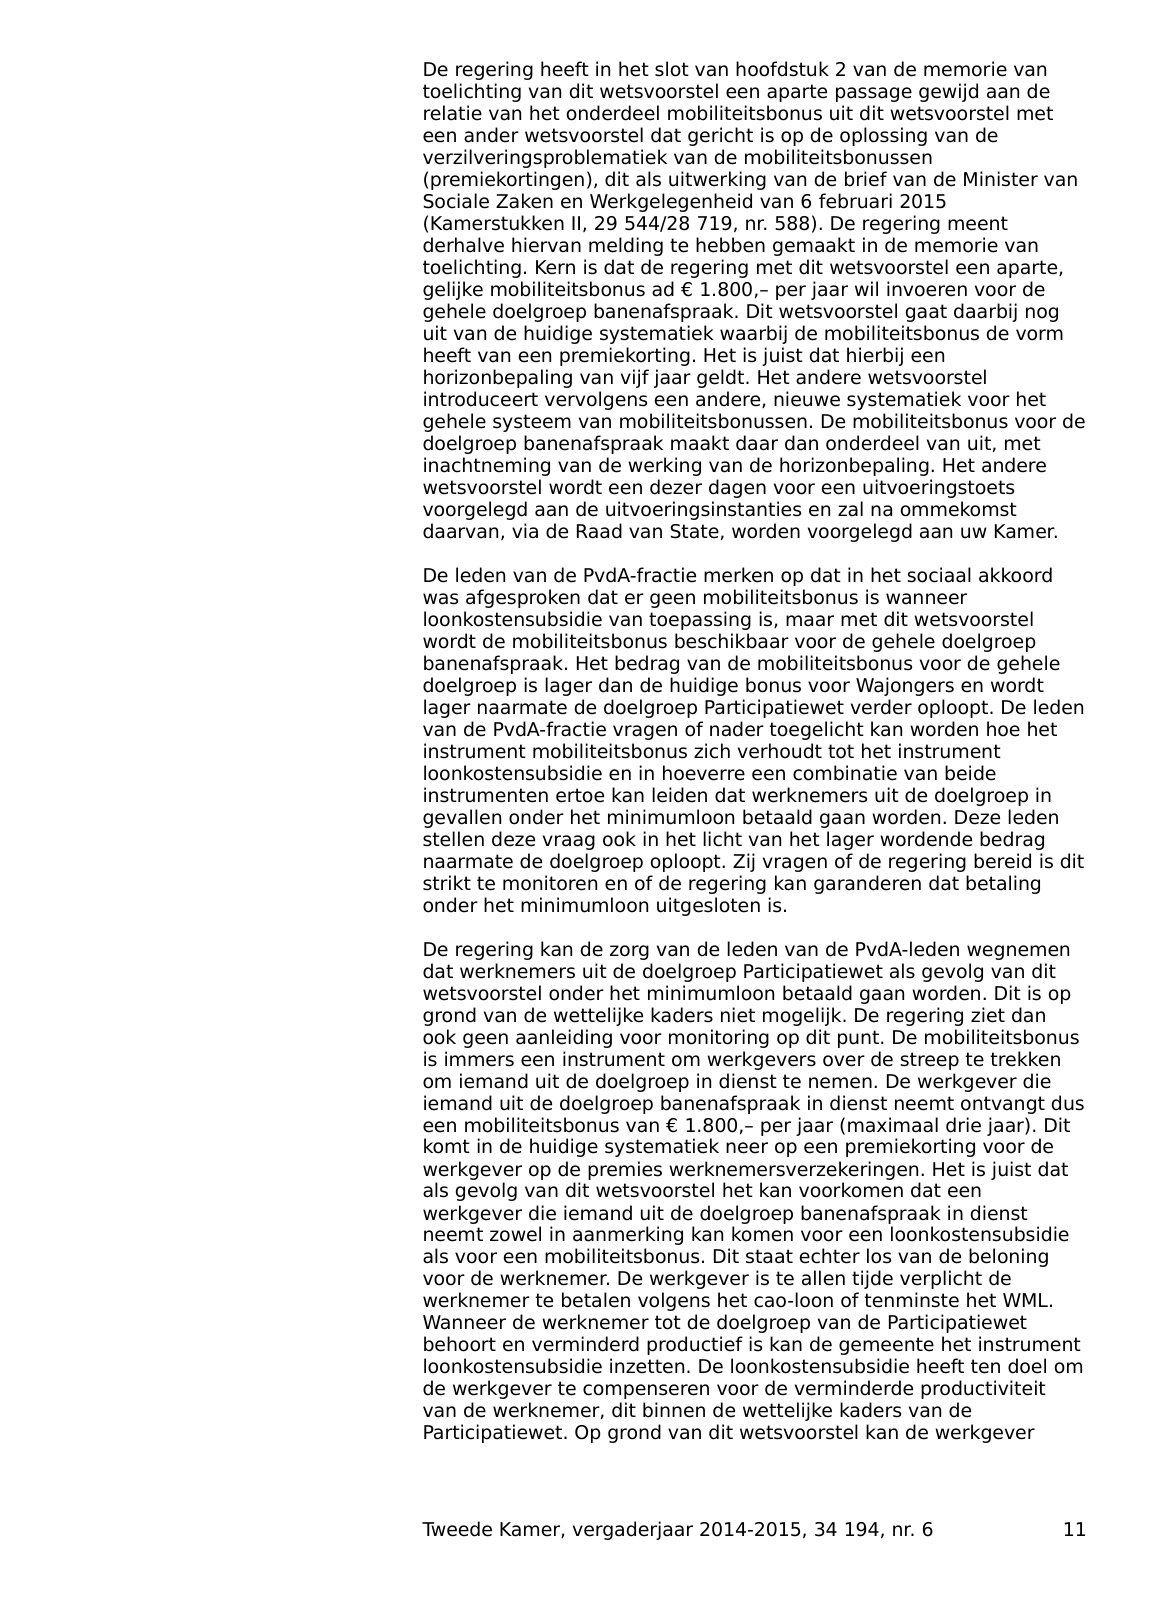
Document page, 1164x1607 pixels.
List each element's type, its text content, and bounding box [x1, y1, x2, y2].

text De regering kan de zorg van de leden van de PvdA-leden wegnemen dat werknemers uit de doelgroep Participatiewet als gevolg van dit wetsvoorstel onder het minimumloon betaald gaan worden. Dit is op grond van de wettelijke kaders niet mogelijk. De regering ziet dan ook geen aanleiding voor monitoring op dit punt. De mobiliteitsbonus is immers een instrument om werkgevers over de streep te trekken om iemand uit de doelgroep in dienst te nemen. De werkgever die iemand uit de doelgroep banenafspraak in dienst neemt ontvangt dus een mobiliteitsbonus van € 1.800,– per jaar (maximaal drie jaar). Dit komt in de huidige systematiek neer op een premiekorting voor de werkgever op de premies werknemersverzekeringen. Het is juist dat als gevolg van dit wetsvoorstel het kan voorkomen dat een werkgever die iemand uit de doelgroep banenafspraak in dienst neemt zowel in aanmerking kan komen voor een loonkostensubsidie als voor een mobiliteitsbonus. Dit staat echter los van de beloning voor de werknemer. De werkgever is te allen tijde verplicht de werknemer te betalen volgens het cao-loon of tenminste het WML. [422, 939, 1087, 1312]
text De regering heeft in het slot van hoofdstuk 2 van de memorie van toelichting van dit wetsvoorstel een aparte passage gewijd aan de relatie van het onderdeel mobiliteitsbonus uit dit wetsvoorstel met een ander wetsvoorstel dat gericht is op de oplossing van de verzilveringsproblematiek van de mobiliteitsbonussen (premiekortingen), dit als uitwerking van de brief van de Minister van Sociale Zaken en Werkgelegenheid van 6 februari 2015 (Kamerstukken II, 29 544/28 719, nr. 588). De regering meent derhalve hiervan melding te hebben gemaakt in de memorie van toelichting. Kern is dat de regering met dit wetsvoorstel een aparte, gelijke mobiliteitsbonus ad € 1.800,– per jaar wil invoeren voor de gehele doelgroep banenafspraak. Dit wetsvoorstel gaat daarbij nog uit van de huidige systematiek waarbij de mobiliteitsbonus de vorm heeft van een premiekorting. Het is juist dat hierbij een horizonbepaling van vijf jaar geldt. Het andere wetsvoorstel introduceert vervolgens een andere, nieuwe systematiek voor het gehele systeem van mobiliteitsbonussen. De mobiliteitsbonus voor de doelgroep banenafspraak maakt daar dan onderdeel van uit, met inachtneming van de werking van de horizonbepaling. Het andere wetsvoorstel wordt een dezer dagen voor een uitvoeringstoets voorgelegd aan de uitvoeringsinstanties en zal na ommekomst daarvan, via de Raad van State, worden voorgelegd aan uw Kamer. [422, 59, 1087, 543]
text De leden van de PvdA-fractie merken op dat in het sociaal akkoord was afgesproken dat er geen mobiliteitsbonus is wanneer loonkostensubsidie van toepassing is, maar met dit wetsvoorstel wordt de mobiliteitsbonus beschikbaar voor de gehele doelgroep banenafspraak. Het bedrag van de mobiliteitsbonus voor de gehele doelgroep is lager dan de huidige bonus voor Wajongers en wordt lager naarmate de doelgroep Participatiewet verder oploopt. De leden van de PvdA-fractie vragen of nader toegelicht kan worden hoe het instrument mobiliteitsbonus zich verhoudt tot het instrument loonkostensubsidie en in hoeverre een combinatie van beide instrumenten ertoe kan leiden dat werknemers uit de doelgroep in gevallen onder het minimumloon betaald gaan worden. Deze leden stellen deze vraag ook in het licht van het lager wordende bedrag naarmate de doelgroep oploopt. Zij vragen of de regering bereid is dit strikt te monitoren en of de regering kan garanderen dat betaling onder het minimumloon uitgesloten is. [422, 565, 1087, 916]
text Wanneer de werknemer tot de doelgroep van de Participatiewet behoort en verminderd productief is kan de gemeente het instrument loonkostensubsidie inzetten. De loonkostensubsidie heeft ten doel om de werkgever te compenseren voor de verminderde productiviteit van de werknemer, dit binnen de wettelijke kaders van de Participatiewet. Op grond van dit wetsvoorstel kan de werkgever [422, 1312, 1087, 1444]
